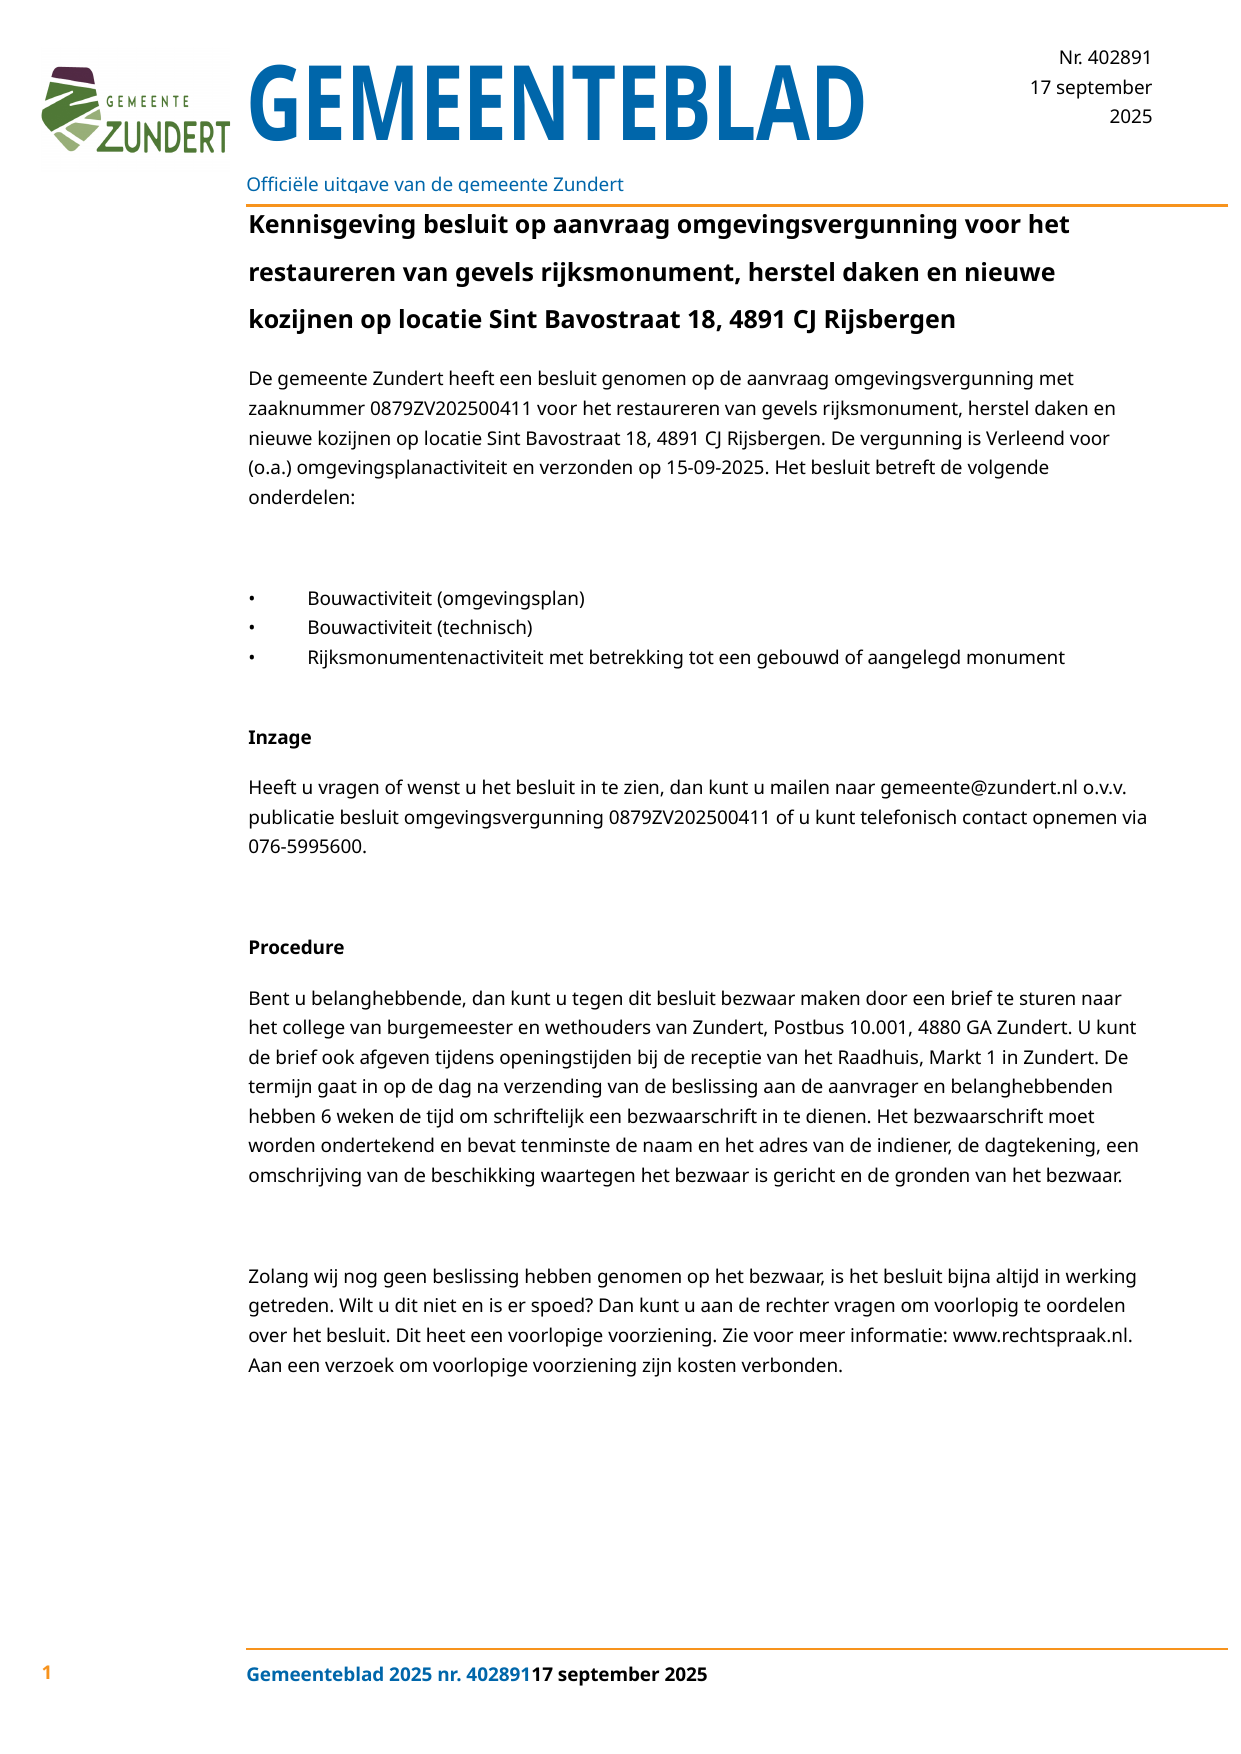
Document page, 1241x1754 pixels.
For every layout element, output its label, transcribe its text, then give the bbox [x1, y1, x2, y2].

list Rijksmonumentenactiviteit met betrekking tot een gebouwd of aangelegd monument [248, 644, 1152, 669]
text Bent u belanghebbende, dan kunt u tegen dit besluit bezwaar maken door een brief te sturen naar het college van burgemeester en wethouders van Zundert, Postbus 10.001, 4880 GA Zundert. U kunt de brief ook afgeven tijdens openingstijden bij de receptie van het Raadhuis, Markt 1 in Zundert. De termijn gaat in op de dag na verzending van de beslissing aan de aanvrager en belanghebbenden hebben 6 weken de tijd om schriftelijk een bezwaarschrift in te dienen. Het bezwaarschrift moet worden ondertekend en bevat tenminste de naam en het adres van de indiener, de dagtekening, een omschrijving van de beschikking waartegen het bezwaar is gericht en de gronden van het bezwaar. [248, 985, 1152, 1188]
list Bouwactiviteit (technisch) [248, 614, 1152, 640]
text De gemeente Zundert heeft een besluit genomen op de aanvraag omgevingsvergunning met zaaknummer 0879ZV202500411 voor het restaureren van gevels rijksmonument, herstel daken en nieuwe kozijnen op locatie Sint Bavostraat 18, 4891 CJ Rijsbergen. De vergunning is Verleend voor (o.a.) omgevingsplanactiviteit en verzonden op 15-09-2025. Het besluit betreft de volgende onderdelen: [248, 366, 1152, 509]
picture [41, 47, 231, 172]
text Procedure [248, 934, 1152, 960]
text Inzage [248, 724, 1152, 749]
list Bouwactiviteit (omgevingsplan) [248, 585, 1152, 610]
text Kennisgeving besluit op aanvraag omgevingsvergunning voor het restaureren van gevels rijksmonument, herstel daken en nieuwe kozijnen op locatie Sint Bavostraat 18, 4891 CJ Rijsbergen [248, 207, 1152, 336]
text Heeft u vragen of wenst u het besluit in te zien, dan kunt u mailen naar gemeente@zundert.nl o.v.v. publicatie besluit omgevingsvergunning 0879ZV202500411 of u kunt telefonisch contact opnemen via 076-5995600. [248, 774, 1152, 859]
text Zolang wij nog geen beslissing hebben genomen op het bezwaar, is het besluit bijna altijd in werking getreden. Wilt u dit niet en is er spoed? Dan kunt u aan de rechter vragen om voorlopig te oordelen over het besluit. Dit heet een voorlopige voorziening. Zie voor meer informatie: www.rechtspraak.nl. Aan een verzoek om voorlopige voorziening zijn kosten verbonden. [248, 1263, 1152, 1377]
